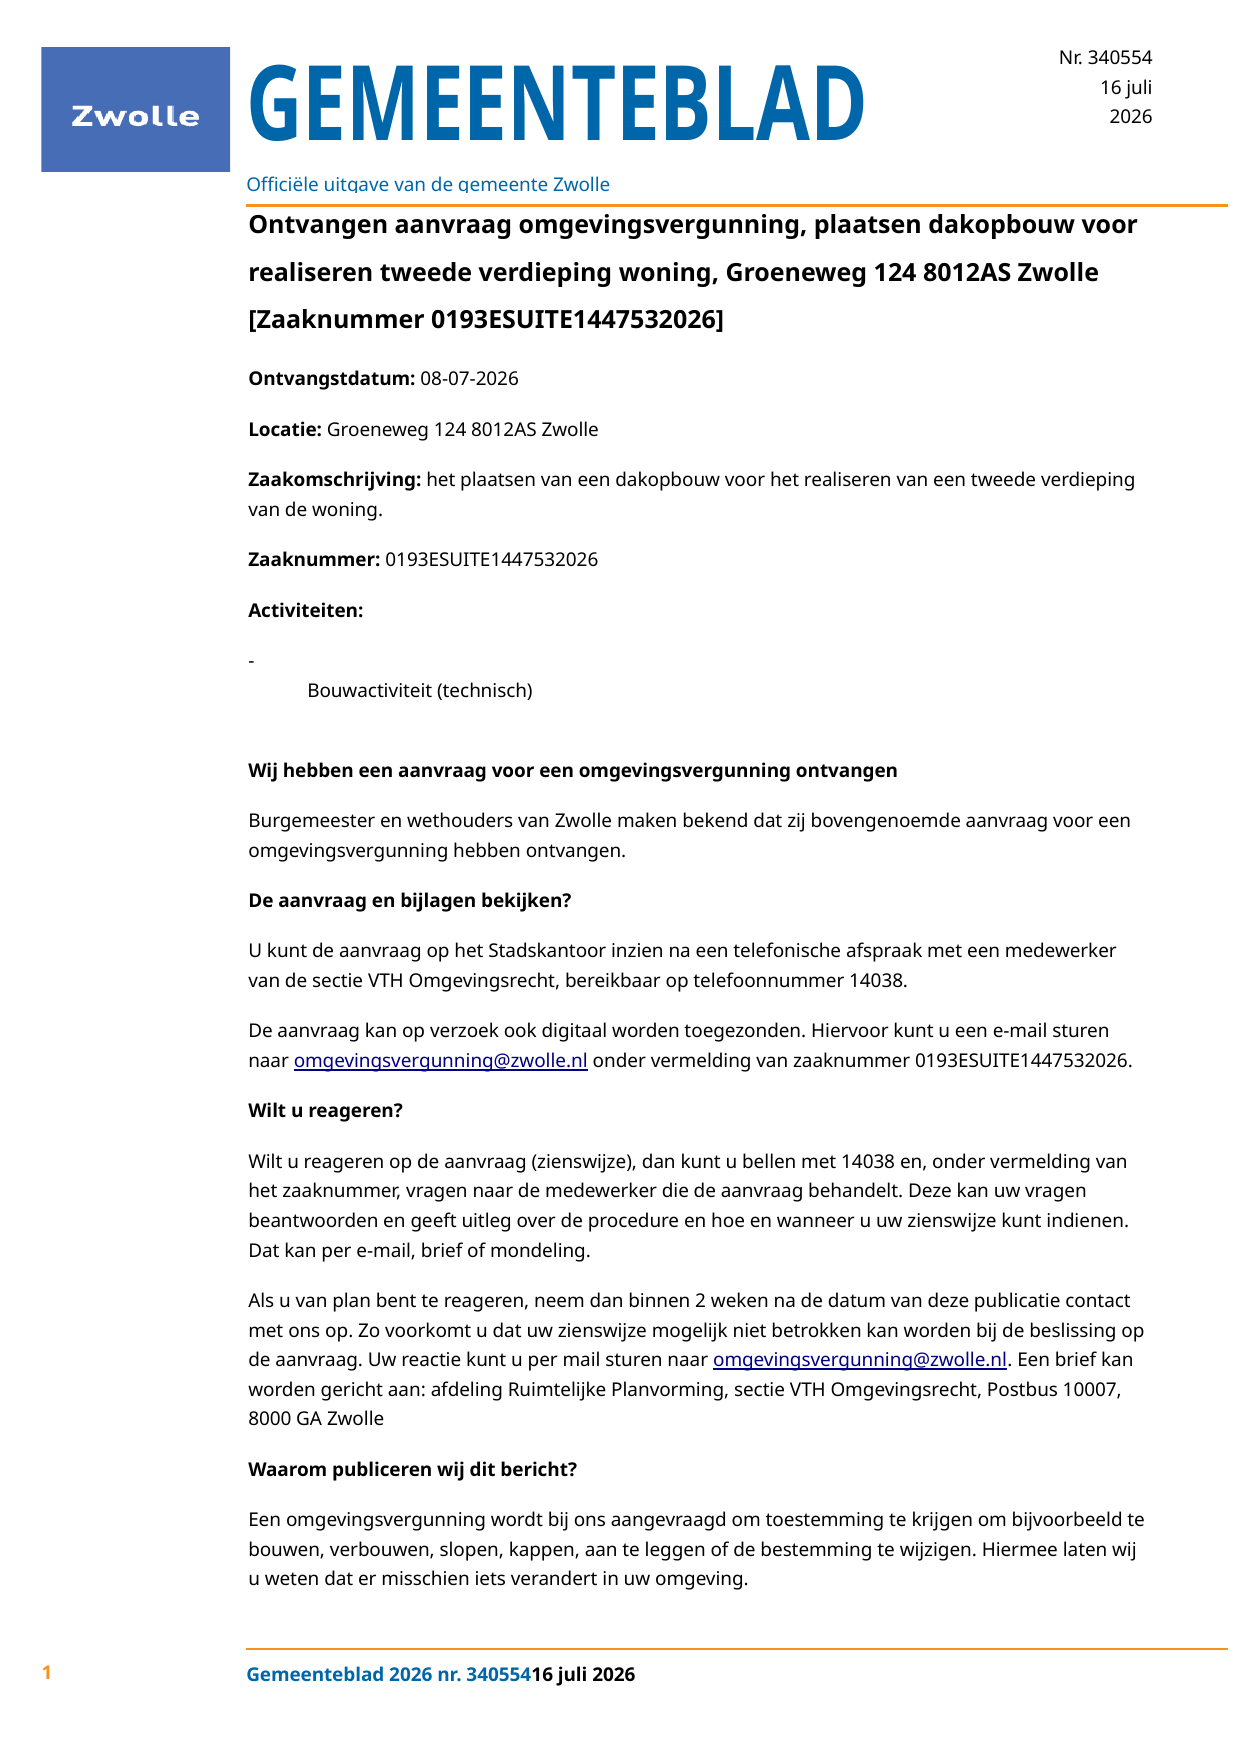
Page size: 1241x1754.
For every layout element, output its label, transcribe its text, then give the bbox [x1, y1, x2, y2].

text Zaakomschrijving: het plaatsen van een dakopbouw voor het realiseren van een tweede verdieping van de woning. [248, 466, 1152, 522]
text U kunt de aanvraag op het Stadskantoor inzien na een telefonische afspraak met een medewerker van de sectie VTH Omgevingsrecht, bereikbaar op telefoonnummer 14038. [248, 938, 1152, 993]
list Bouwactiviteit (technisch) [248, 677, 1152, 702]
text Wilt u reageren? [248, 1098, 1152, 1123]
text Activiteiten: [248, 597, 1152, 622]
text Ontvangstdatum: 08-07-2026 [248, 366, 1152, 391]
text Waarom publiceren wij dit bericht? [248, 1456, 1152, 1482]
text Wij hebben een aanvraag voor een omgevingsvergunning ontvangen [248, 757, 1152, 782]
text De aanvraag kan op verzoek ook digitaal worden toegezonden. Hiervoor kunt u een e-mail sturen naar omgevingsvergunning@zwolle.nl onder vermelding van zaaknummer 0193ESUITE1447532026. [248, 1018, 1152, 1073]
text Een omgevingsvergunning wordt bij ons aangevraagd om toestemming te krijgen om bijvoorbeeld te bouwen, verbouwen, slopen, kappen, aan te leggen of de bestemming te wijzigen. Hiermee laten wij u weten dat er misschien iets verandert in uw omgeving. [248, 1506, 1152, 1591]
text Burgemeester en wethouders van Zwolle maken bekend dat zij bovengenoemde aanvraag voor een omgevingsvergunning hebben ontvangen. [248, 807, 1152, 862]
text Als u van plan bent te reageren, neem dan binnen 2 weken na de datum van deze publicatie contact met ons op. Zo voorkomt u dat uw zienswijze mogelijk niet betrokken kan worden bij de beslissing op de aanvraag. Uw reactie kunt u per mail sturen naar omgevingsvergunning@zwolle.nl. Een brief kan worden gericht aan: afdeling Ruimtelijke Planvorming, sectie VTH Omgevingsrecht, Postbus 10007, 8000 GA Zwolle [248, 1287, 1152, 1431]
picture [41, 47, 231, 172]
text Wilt u reageren op de aanvraag (zienswijze), dan kunt u bellen met 14038 en, onder vermelding van het zaaknummer, vragen naar de medewerker die de aanvraag behandelt. Deze kan uw vragen beantwoorden en geeft uitleg over de procedure en hoe en wanneer u uw zienswijze kunt indienen. Dat kan per e-mail, brief of mondeling. [248, 1148, 1152, 1262]
text Locatie: Groeneweg 124 8012AS Zwolle [248, 416, 1152, 442]
text De aanvraag en bijlagen bekijken? [248, 887, 1152, 913]
text Zaaknummer: 0193ESUITE1447532026 [248, 546, 1152, 572]
text Ontvangen aanvraag omgevingsvergunning, plaatsen dakopbouw voor realiseren tweede verdieping woning, Groeneweg 124 8012AS Zwolle [Zaaknummer 0193ESUITE1447532026] [248, 207, 1152, 336]
